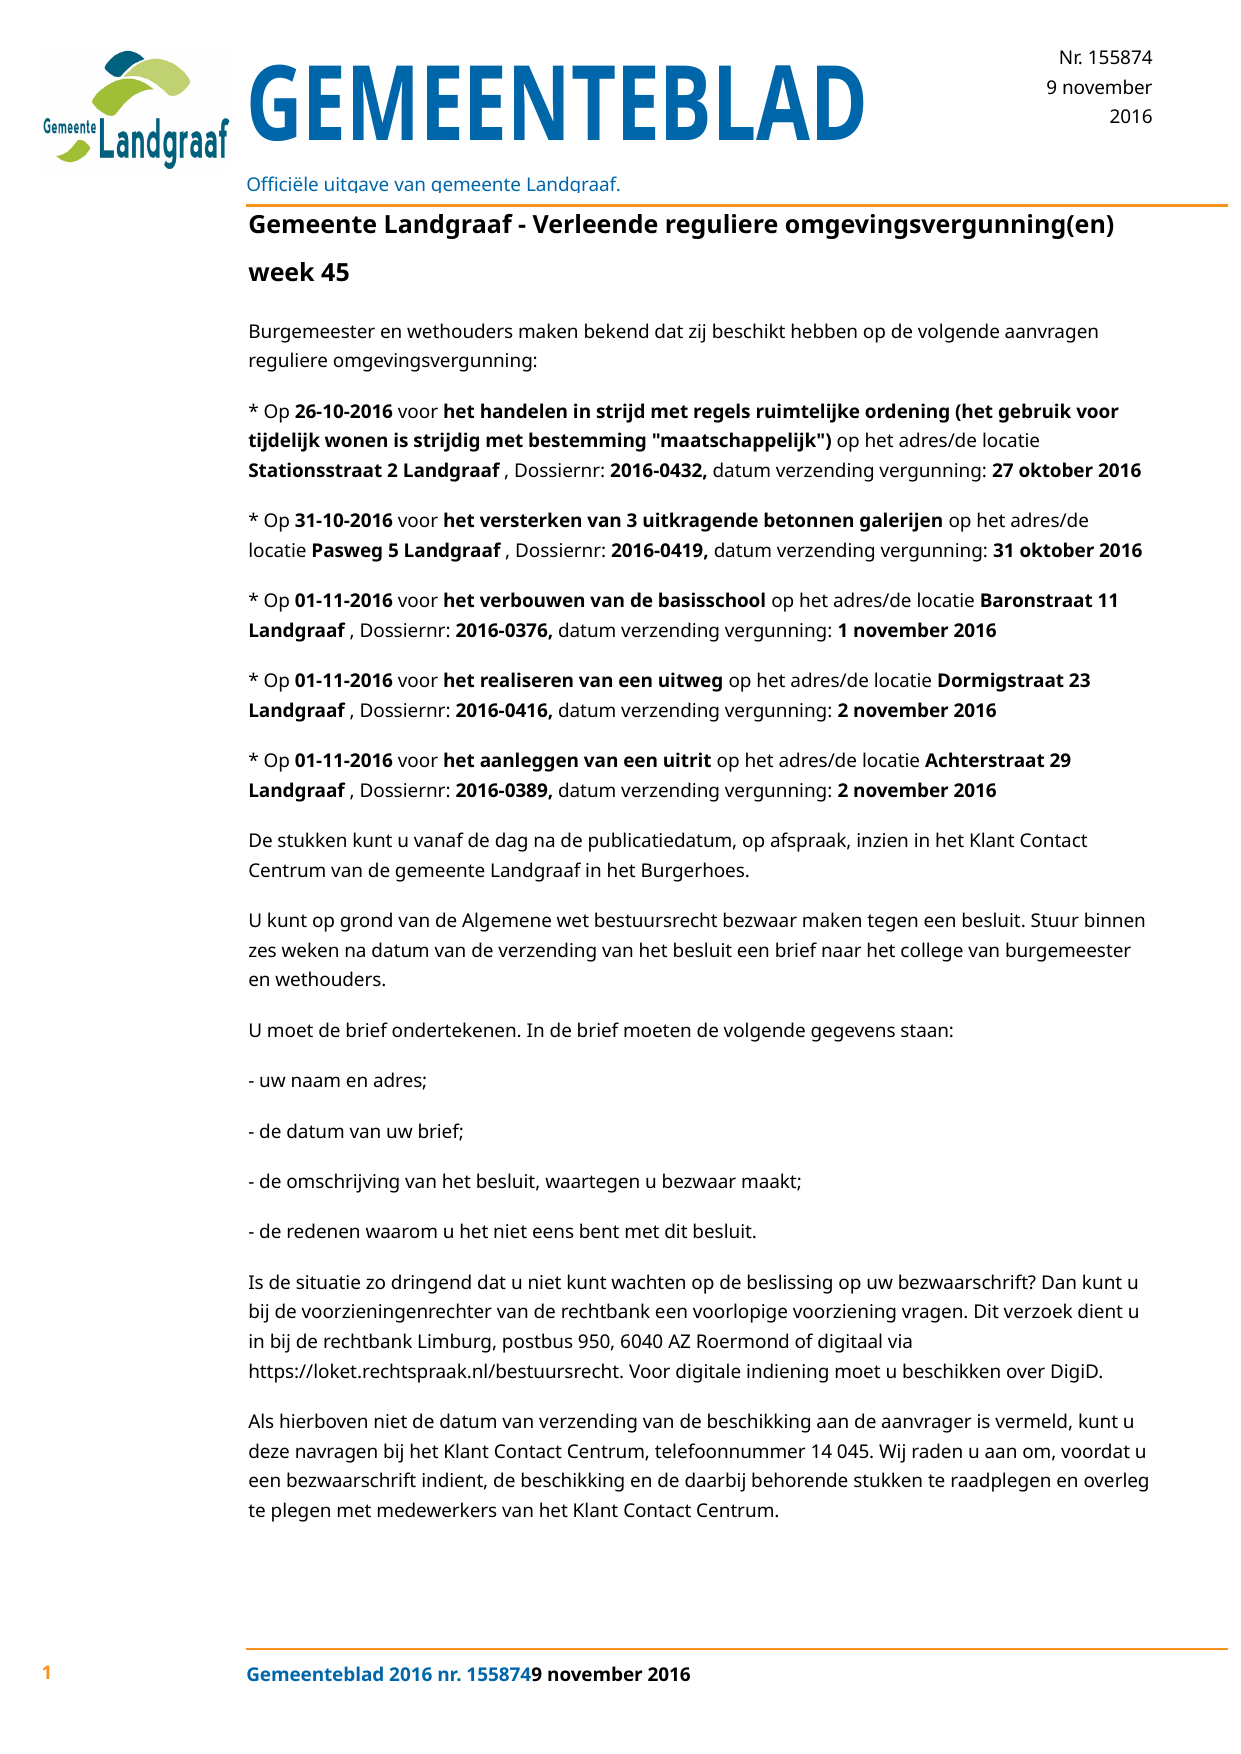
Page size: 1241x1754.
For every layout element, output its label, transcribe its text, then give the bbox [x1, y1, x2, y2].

text Als hierboven niet de datum van verzending van de beschikking aan de aanvrager is vermeld, kunt u deze navragen bij het Klant Contact Centrum, telefoonnummer 14 045. Wij raden u aan om, voordat u een bezwaarschrift indient, de beschikking en de daarbij behorende stukken te raadplegen en overleg te plegen met medewerkers van het Klant Contact Centrum. [248, 1408, 1152, 1523]
text - de redenen waarom u het niet eens bent met dit besluit. [248, 1219, 1152, 1244]
text Burgemeester en wethouders maken bekend dat zij beschikt hebben op de volgende aanvragen reguliere omgevingsvergunning: [248, 318, 1152, 373]
text - de omschrijving van het besluit, waartegen u bezwaar maakt; [248, 1168, 1152, 1194]
text U kunt op grond van de Algemene wet bestuursrecht bezwaar maken tegen een besluit. Stuur binnen zes weken na datum van de verzending van het besluit een brief naar het college van burgemeester en wethouders. [248, 907, 1152, 992]
text U moet de brief ondertekenen. In de brief moeten de volgende gegevens staan: [248, 1017, 1152, 1043]
picture [41, 47, 231, 172]
text * Op 26-10-2016 voor het handelen in strijd met regels ruimtelijke ordening (het gebruik voor tijdelijk wonen is strijdig met bestemming "maatschappelijk") op het adres/de locatie Stationsstraat 2 Landgraaf , Dossiernr: 2016-0432, datum verzending vergunning: 27 oktober 2016 [248, 398, 1152, 483]
text * Op 01-11-2016 voor het aanleggen van een uitrit op het adres/de locatie Achterstraat 29 Landgraaf , Dossiernr: 2016-0389, datum verzending vergunning: 2 november 2016 [248, 747, 1152, 803]
text * Op 01-11-2016 voor het verbouwen van de basisschool op het adres/de locatie Baronstraat 11 Landgraaf , Dossiernr: 2016-0376, datum verzending vergunning: 1 november 2016 [248, 587, 1152, 643]
text - uw naam en adres; [248, 1067, 1152, 1093]
text * Op 31-10-2016 voor het versterken van 3 uitkragende betonnen galerijen op het adres/de locatie Pasweg 5 Landgraaf , Dossiernr: 2016-0419, datum verzending vergunning: 31 oktober 2016 [248, 507, 1152, 563]
text De stukken kunt u vanaf de dag na de publicatiedatum, op afspraak, inzien in het Klant Contact Centrum van de gemeente Landgraaf in het Burgerhoes. [248, 827, 1152, 883]
text * Op 01-11-2016 voor het realiseren van een uitweg op het adres/de locatie Dormigstraat 23 Landgraaf , Dossiernr: 2016-0416, datum verzending vergunning: 2 november 2016 [248, 667, 1152, 723]
text - de datum van uw brief; [248, 1118, 1152, 1144]
text Gemeente Landgraaf - Verleende reguliere omgevingsvergunning(en) week 45 [248, 207, 1152, 288]
text Is de situatie zo dringend dat u niet kunt wachten op de beslissing op uw bezwaarschrift? Dan kunt u bij de voorzieningenrechter van de rechtbank een voorlopige voorziening vragen. Dit verzoek dient u in bij de rechtbank Limburg, postbus 950, 6040 AZ Roermond of digitaal via https://loket.rechtspraak.nl/bestuursrecht. Voor digitale indiening moet u beschikken over DigiD. [248, 1269, 1152, 1384]
